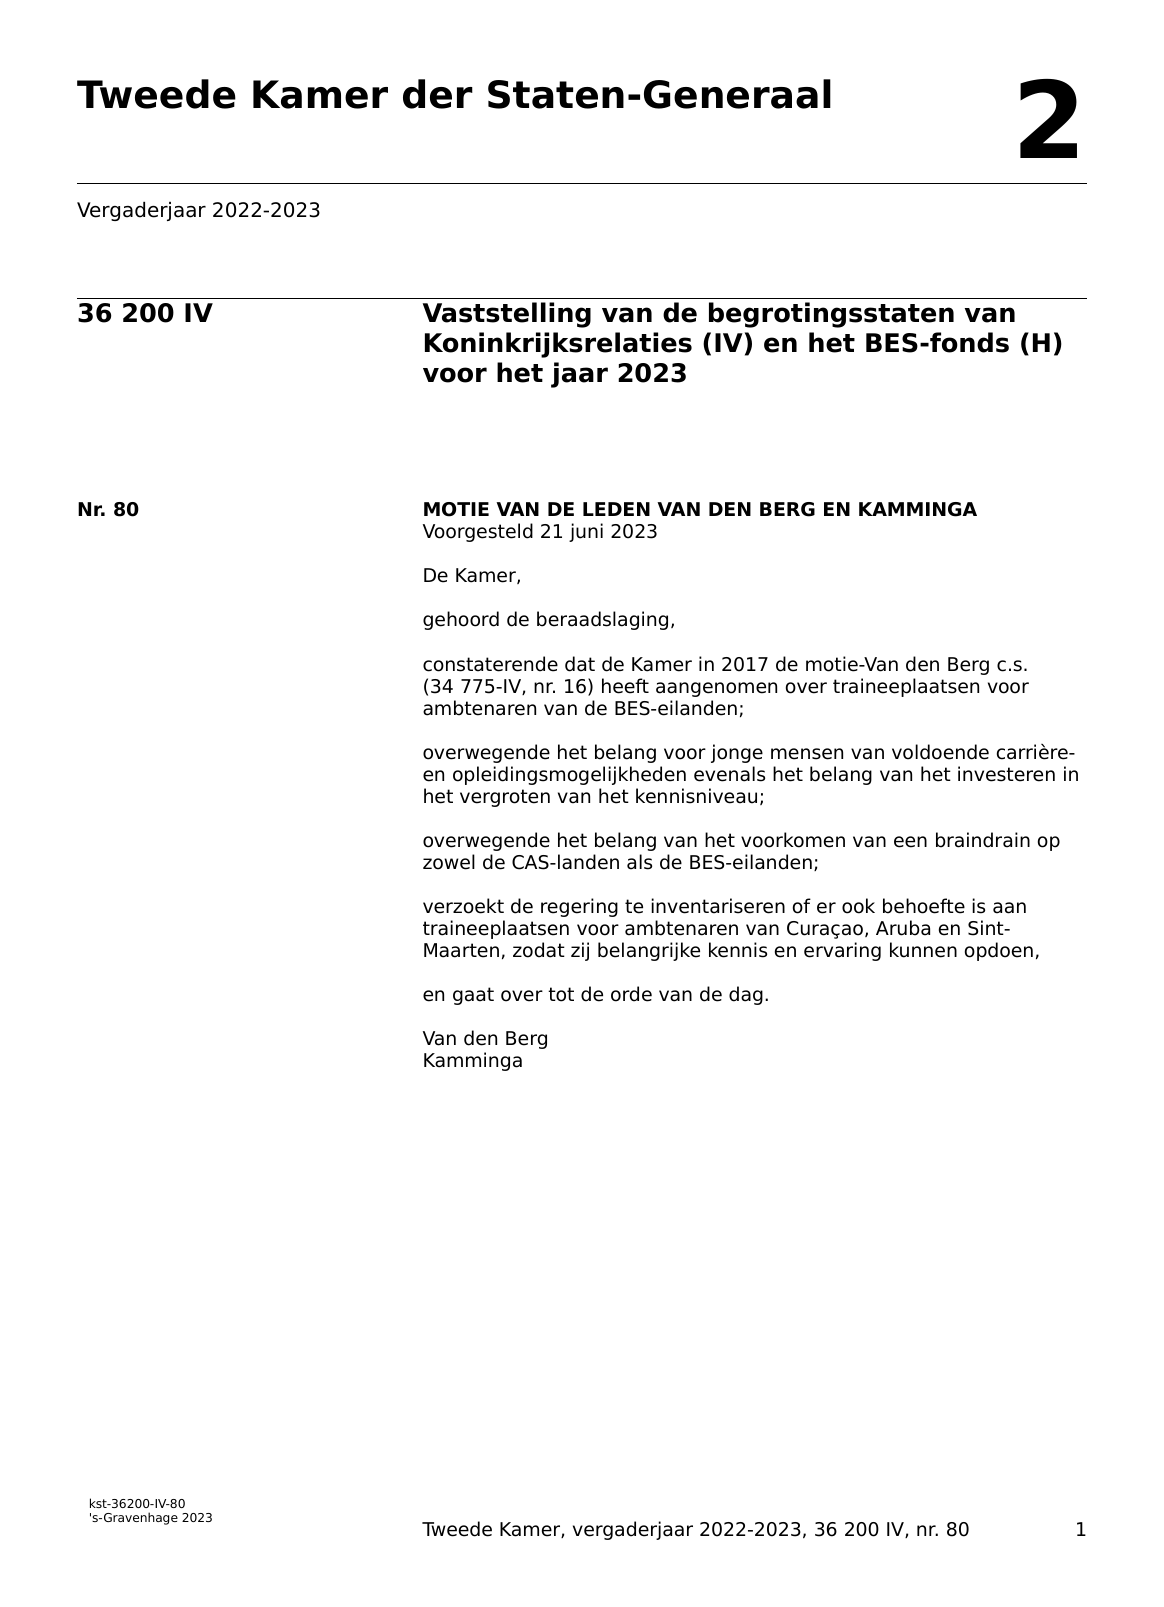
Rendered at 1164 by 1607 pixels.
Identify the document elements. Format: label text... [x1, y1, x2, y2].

table_cell Vergaderjaar 2022-2023 [77, 184, 1087, 298]
text gehoord de beraadslaging, [422, 609, 1087, 631]
text De Kamer, [422, 565, 1087, 587]
text 's-Gravenhage 2023 [88, 1511, 323, 1525]
subtitle 36 200 IV Vaststelling van de begrotingsstaten van Koninkrijksrelaties (IV) en het BES-fonds (H) voor het jaar 2023 [77, 299, 1087, 388]
text overwegende het belang voor jonge mensen van voldoende carrière- en opleidingsmogelijkheden evenals het belang van het investeren in het vergroten van het kennisniveau; [422, 742, 1087, 808]
text constaterende dat de Kamer in 2017 de motie-Van den Berg c.s. (34 775-IV, nr. 16) heeft aangenomen over traineeplaatsen voor ambtenaren van de BES-eilanden; [422, 653, 1087, 719]
text verzoekt de regering te inventariseren of er ook behoefte is aan traineeplaatsen voor ambtenaren van Curaçao, Aruba en Sint-Maarten, zodat zij belangrijke kennis en ervaring kunnen opdoen, [422, 896, 1087, 962]
subtitle Nr. 80 MOTIE VAN DE LEDEN VAN DEN BERG EN KAMMINGA [77, 499, 1087, 521]
table_header 2 [886, 59, 1087, 183]
text overwegende het belang van het voorkomen van een braindrain op zowel de CAS-landen als de BES-eilanden; [422, 830, 1087, 874]
text Van den Berg [422, 1028, 1087, 1050]
table_header Tweede Kamer der Staten-Generaal [77, 59, 886, 183]
text en gaat over tot de orde van de dag. [422, 984, 1087, 1006]
text Kamminga [422, 1050, 1087, 1072]
text kst-36200-IV-80 [88, 1497, 323, 1511]
text Voorgesteld 21 juni 2023 [422, 521, 1087, 543]
